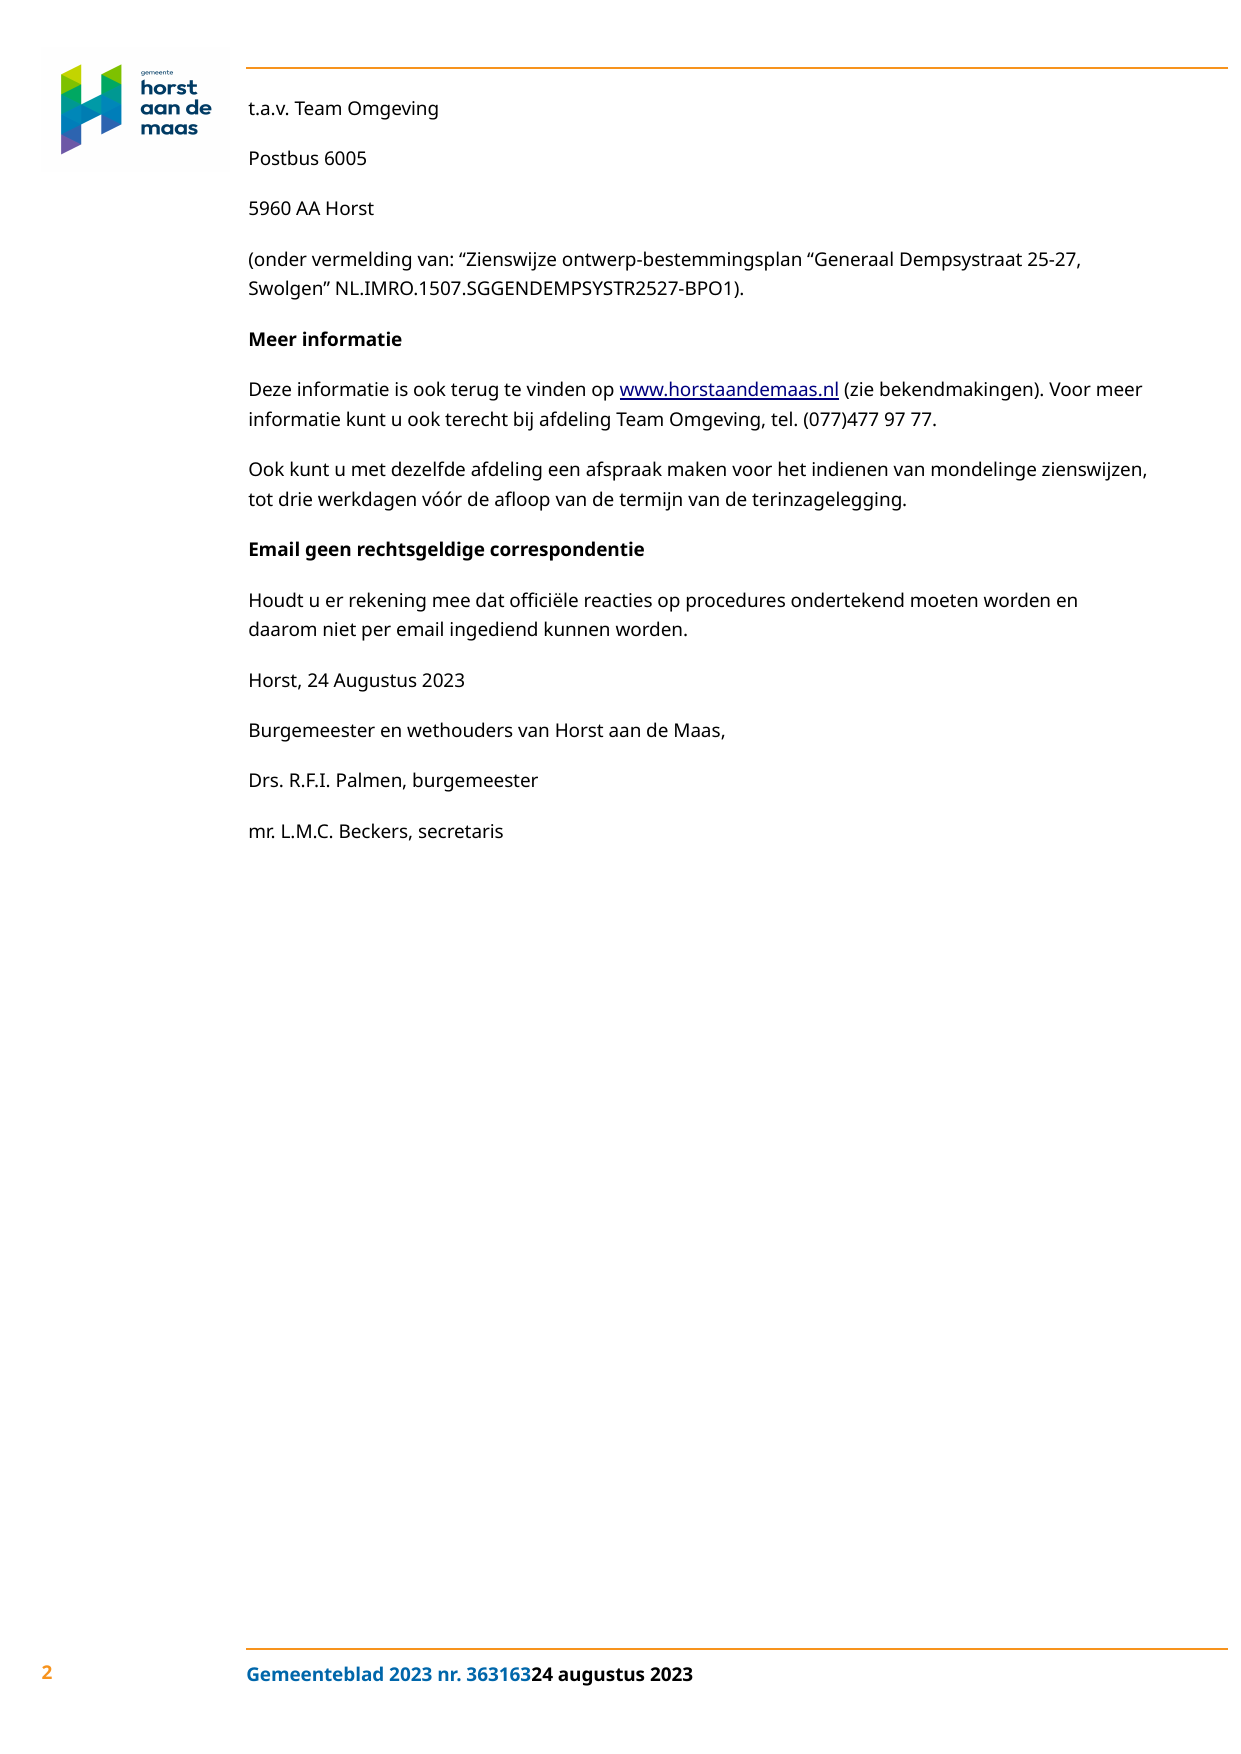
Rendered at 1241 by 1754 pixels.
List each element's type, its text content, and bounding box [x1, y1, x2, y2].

picture [41, 47, 231, 172]
text Horst, 24 Augustus 2023 [248, 667, 1152, 693]
text mr. L.M.C. Beckers, secretaris [248, 818, 1152, 844]
text Burgemeester en wethouders van Horst aan de Maas, [248, 717, 1152, 743]
text Postbus 6005 [248, 145, 1152, 171]
text t.a.v. Team Omgeving [248, 95, 1152, 121]
text Drs. R.F.I. Palmen, burgemeester [248, 768, 1152, 793]
text 5960 AA Horst [248, 196, 1152, 221]
text Meer informatie [248, 326, 1152, 352]
text Deze informatie is ook terug te vinden op www.horstaandemaas.nl (zie bekendmakingen). Voor meer informatie kunt u ook terecht bij afdeling Team Omgeving, tel. (077)477 97 77. [248, 376, 1152, 432]
text Ook kunt u met dezelfde afdeling een afspraak maken voor het indienen van mondelinge zienswijzen, tot drie werkdagen vóór de afloop van de termijn van de terinzagelegging. [248, 456, 1152, 512]
text Email geen rechtsgeldige correspondentie [248, 536, 1152, 562]
text Houdt u er rekening mee dat officiële reacties op procedures ondertekend moeten worden en daarom niet per email ingediend kunnen worden. [248, 587, 1152, 642]
text (onder vermelding van: “Zienswijze ontwerp-bestemmingsplan “Generaal Dempsystraat 25-27, Swolgen” NL.IMRO.1507.SGGENDEMPSYSTR2527-BPO1). [248, 246, 1152, 301]
